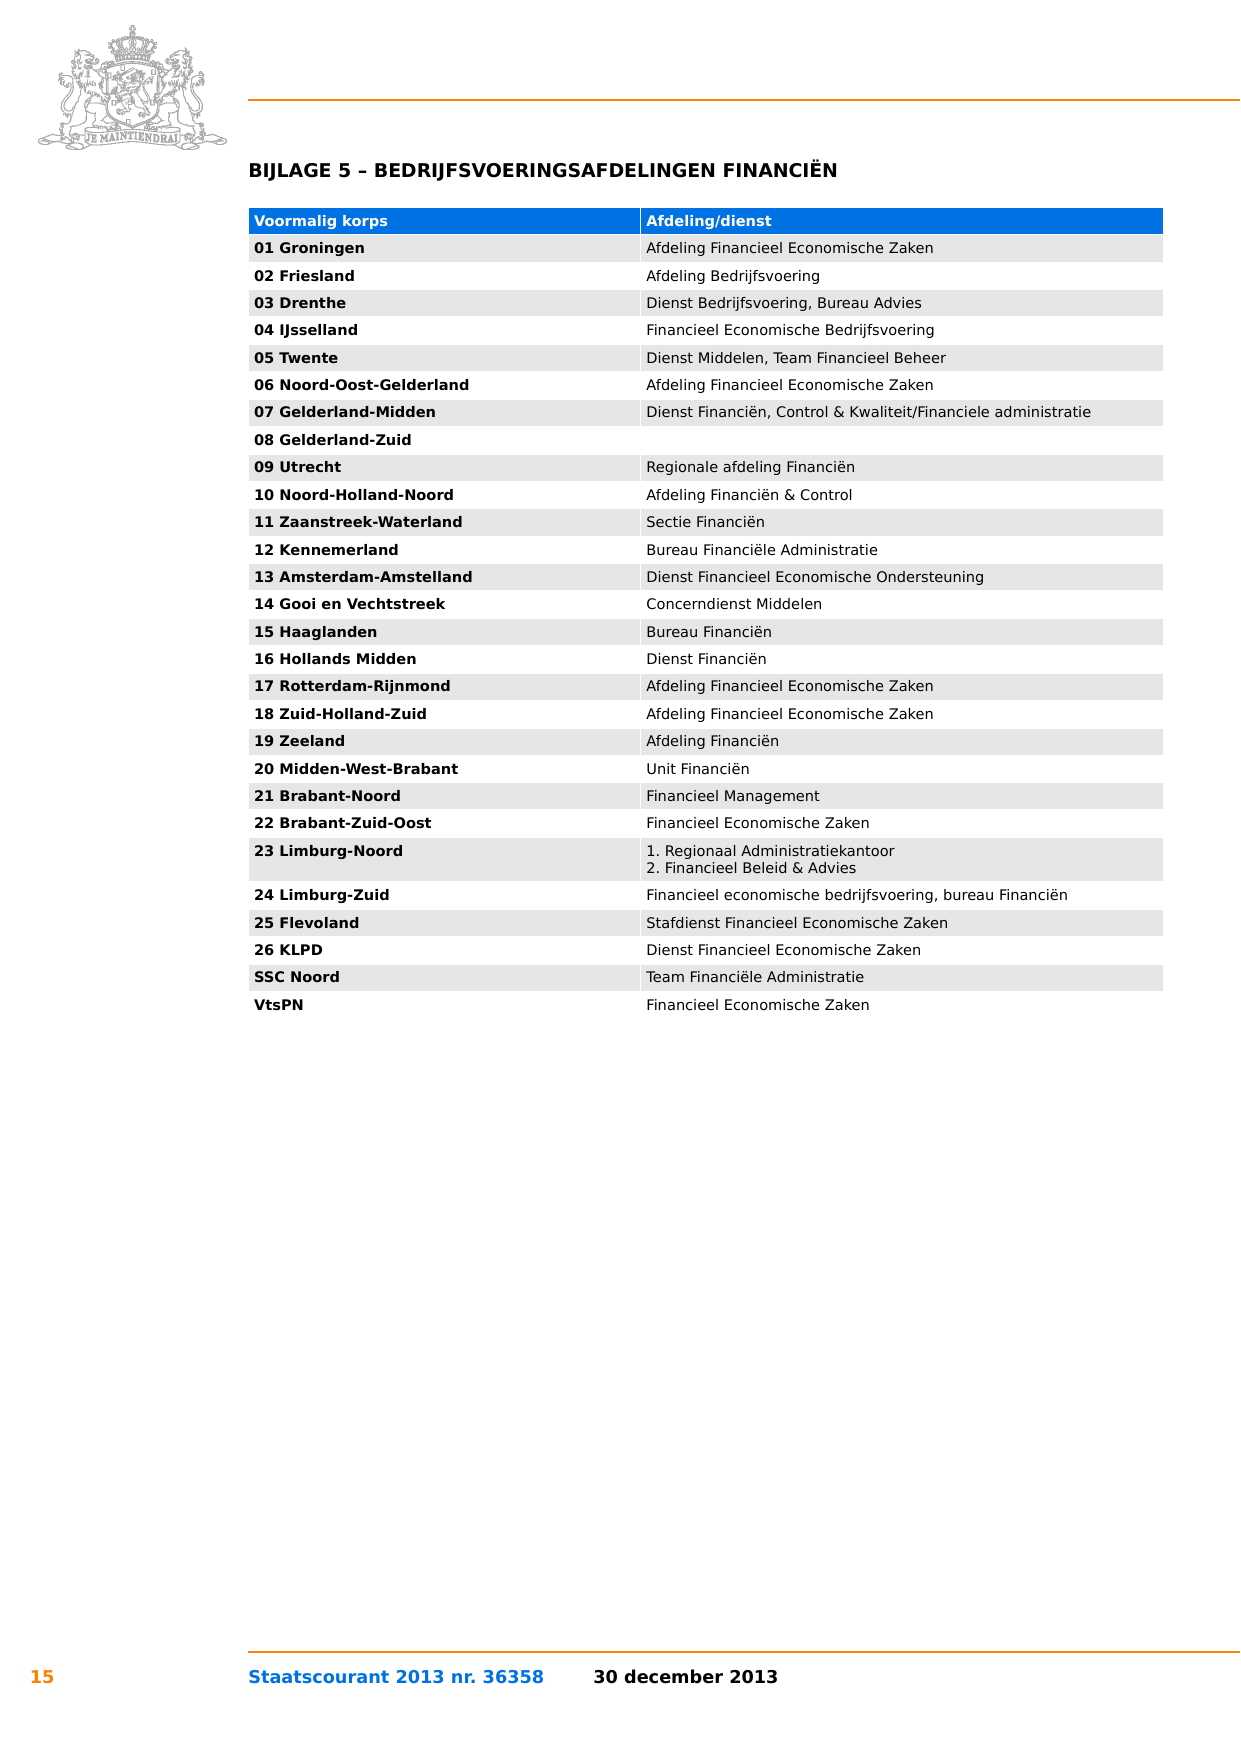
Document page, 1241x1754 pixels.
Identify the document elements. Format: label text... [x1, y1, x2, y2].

table_cell Dienst Middelen, Team Financieel Beheer [641, 345, 1163, 371]
table_cell [641, 427, 1163, 453]
table_cell 07 Gelderland-Midden [249, 400, 640, 426]
table_cell 02 Friesland [249, 263, 640, 289]
table_cell Team Financiële Administratie [641, 965, 1163, 991]
table_cell 16 Hollands Midden [249, 646, 640, 673]
table_cell Dienst Bedrijfsvoering, Bureau Advies [641, 290, 1163, 316]
table_cell 05 Twente [249, 345, 640, 371]
table_cell Concerndienst Middelen [641, 591, 1163, 618]
table_cell 19 Zeeland [249, 729, 640, 755]
table_header Voormalig korps [249, 208, 640, 234]
table_cell 23 Limburg-Noord [249, 838, 640, 881]
table_cell 03 Drenthe [249, 290, 640, 316]
table_cell 25 Flevoland [249, 910, 640, 936]
table_cell 01 Groningen [249, 235, 640, 262]
table_cell Afdeling Financieel Economische Zaken [641, 372, 1163, 399]
picture [38, 25, 227, 150]
table_cell Afdeling Bedrijfsvoering [641, 263, 1163, 289]
table_cell Stafdienst Financieel Economische Zaken [641, 910, 1163, 936]
table_cell 26 KLPD [249, 937, 640, 963]
table_cell Financieel Economische Bedrijfsvoering [641, 318, 1163, 344]
table_cell Afdeling Financiën & Control [641, 482, 1163, 508]
table_cell 18 Zuid-Holland-Zuid [249, 701, 640, 727]
table_cell 08 Gelderland-Zuid [249, 427, 640, 453]
table_cell 14 Gooi en Vechtstreek [249, 591, 640, 618]
table_cell Regionale afdeling Financiën [641, 455, 1163, 481]
table_cell Afdeling Financiën [641, 729, 1163, 755]
table_cell Financieel Economische Zaken [641, 811, 1163, 837]
table_cell Dienst Financieel Economische Zaken [641, 937, 1163, 963]
table_cell Financieel economische bedrijfsvoering, bureau Financiën [641, 883, 1163, 909]
table_cell 24 Limburg-Zuid [249, 883, 640, 909]
table_cell 1. Regionaal Administratiekantoor 2. Financieel Beleid & Advies [641, 838, 1163, 881]
table_cell 20 Midden-West-Brabant [249, 756, 640, 782]
table_cell 13 Amsterdam-Amstelland [249, 564, 640, 590]
table_cell VtsPN [249, 992, 640, 1018]
table_cell Sectie Financiën [641, 509, 1163, 536]
table_cell Afdeling Financieel Economische Zaken [641, 701, 1163, 727]
table_cell SSC Noord [249, 965, 640, 991]
table_cell 17 Rotterdam-Rijnmond [249, 674, 640, 700]
table_cell 21 Brabant-Noord [249, 783, 640, 809]
table_cell Financieel Management [641, 783, 1163, 809]
table_cell 22 Brabant-Zuid-Oost [249, 811, 640, 837]
table_cell Dienst Financieel Economische Ondersteuning [641, 564, 1163, 590]
table_cell Bureau Financiële Administratie [641, 537, 1163, 563]
table_cell Dienst Financiën [641, 646, 1163, 673]
table_cell Bureau Financiën [641, 619, 1163, 645]
table_cell 12 Kennemerland [249, 537, 640, 563]
table_cell 10 Noord-Holland-Noord [249, 482, 640, 508]
table_header Afdeling/dienst [641, 208, 1163, 234]
table_cell Dienst Financiën, Control & Kwaliteit/Financiele administratie [641, 400, 1163, 426]
table_cell Financieel Economische Zaken [641, 992, 1163, 1018]
table_cell 06 Noord-Oost-Gelderland [249, 372, 640, 399]
table_cell 09 Utrecht [249, 455, 640, 481]
table_cell Unit Financiën [641, 756, 1163, 782]
table_cell 04 IJsselland [249, 318, 640, 344]
table_cell 11 Zaanstreek-Waterland [249, 509, 640, 536]
table_cell Afdeling Financieel Economische Zaken [641, 235, 1163, 262]
table_cell 15 Haaglanden [249, 619, 640, 645]
subtitle BIJLAGE 5 – BEDRIJFSVOERINGSAFDELINGEN FINANCIËN [248, 160, 1163, 182]
table_cell Afdeling Financieel Economische Zaken [641, 674, 1163, 700]
